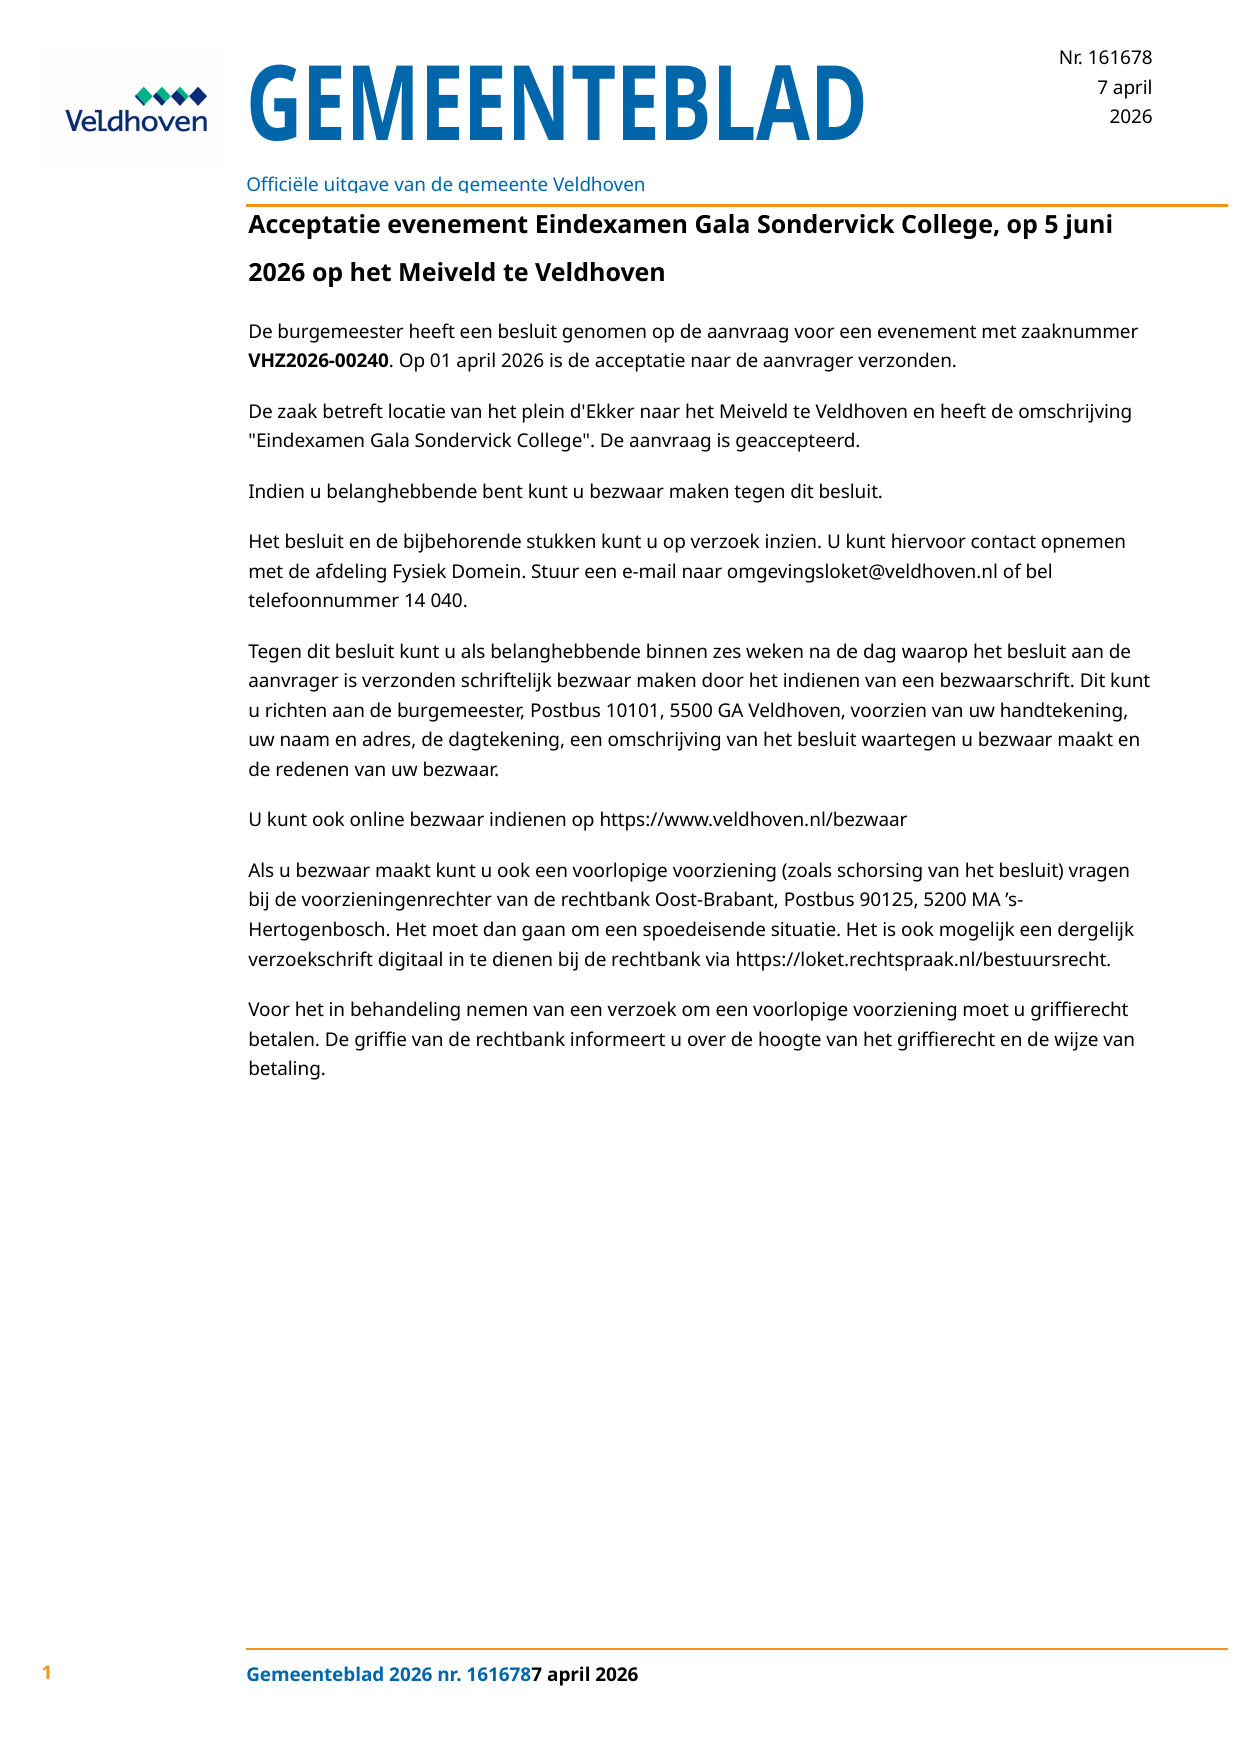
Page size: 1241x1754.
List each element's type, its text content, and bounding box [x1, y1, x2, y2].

text Tegen dit besluit kunt u als belanghebbende binnen zes weken na de dag waarop het besluit aan de aanvrager is verzonden schriftelijk bezwaar maken door het indienen van een bezwaarschrift. Dit kunt u richten aan de burgemeester, Postbus 10101, 5500 GA Veldhoven, voorzien van uw handtekening, uw naam en adres, de dagtekening, een omschrijving van het besluit waartegen u bezwaar maakt en de redenen van uw bezwaar. [248, 638, 1152, 782]
text U kunt ook online bezwaar indienen op https://www.veldhoven.nl/bezwaar [248, 807, 1152, 832]
text Acceptatie evenement Eindexamen Gala Sondervick College, op 5 juni 2026 op het Meiveld te Veldhoven [248, 207, 1152, 288]
text De burgemeester heeft een besluit genomen op de aanvraag voor een evenement met zaaknummer VHZ2026-00240. Op 01 april 2026 is de acceptatie naar de aanvrager verzonden. [248, 318, 1152, 373]
picture [41, 47, 231, 172]
text Voor het in behandeling nemen van een verzoek om een voorlopige voorziening moet u griffierecht betalen. De griffie van de rechtbank informeert u over de hoogte van het griffierecht en de wijze van betaling. [248, 996, 1152, 1081]
text De zaak betreft locatie van het plein d'Ekker naar het Meiveld te Veldhoven en heeft de omschrijving "Eindexamen Gala Sondervick College". De aanvraag is geaccepteerd. [248, 398, 1152, 453]
text Als u bezwaar maakt kunt u ook een voorlopige voorziening (zoals schorsing van het besluit) vragen bij de voorzieningenrechter van de rechtbank Oost-Brabant, Postbus 90125, 5200 MA ’s-Hertogenbosch. Het moet dan gaan om een spoedeisende situatie. Het is ook mogelijk een dergelijk verzoekschrift digitaal in te dienen bij de rechtbank via https://loket.rechtspraak.nl/bestuursrecht. [248, 857, 1152, 972]
text Indien u belanghebbende bent kunt u bezwaar maken tegen dit besluit. [248, 478, 1152, 504]
text Het besluit en de bijbehorende stukken kunt u op verzoek inzien. U kunt hiervoor contact opnemen met de afdeling Fysiek Domein. Stuur een e-mail naar omgevingsloket@veldhoven.nl of bel telefoonnummer 14 040. [248, 528, 1152, 613]
